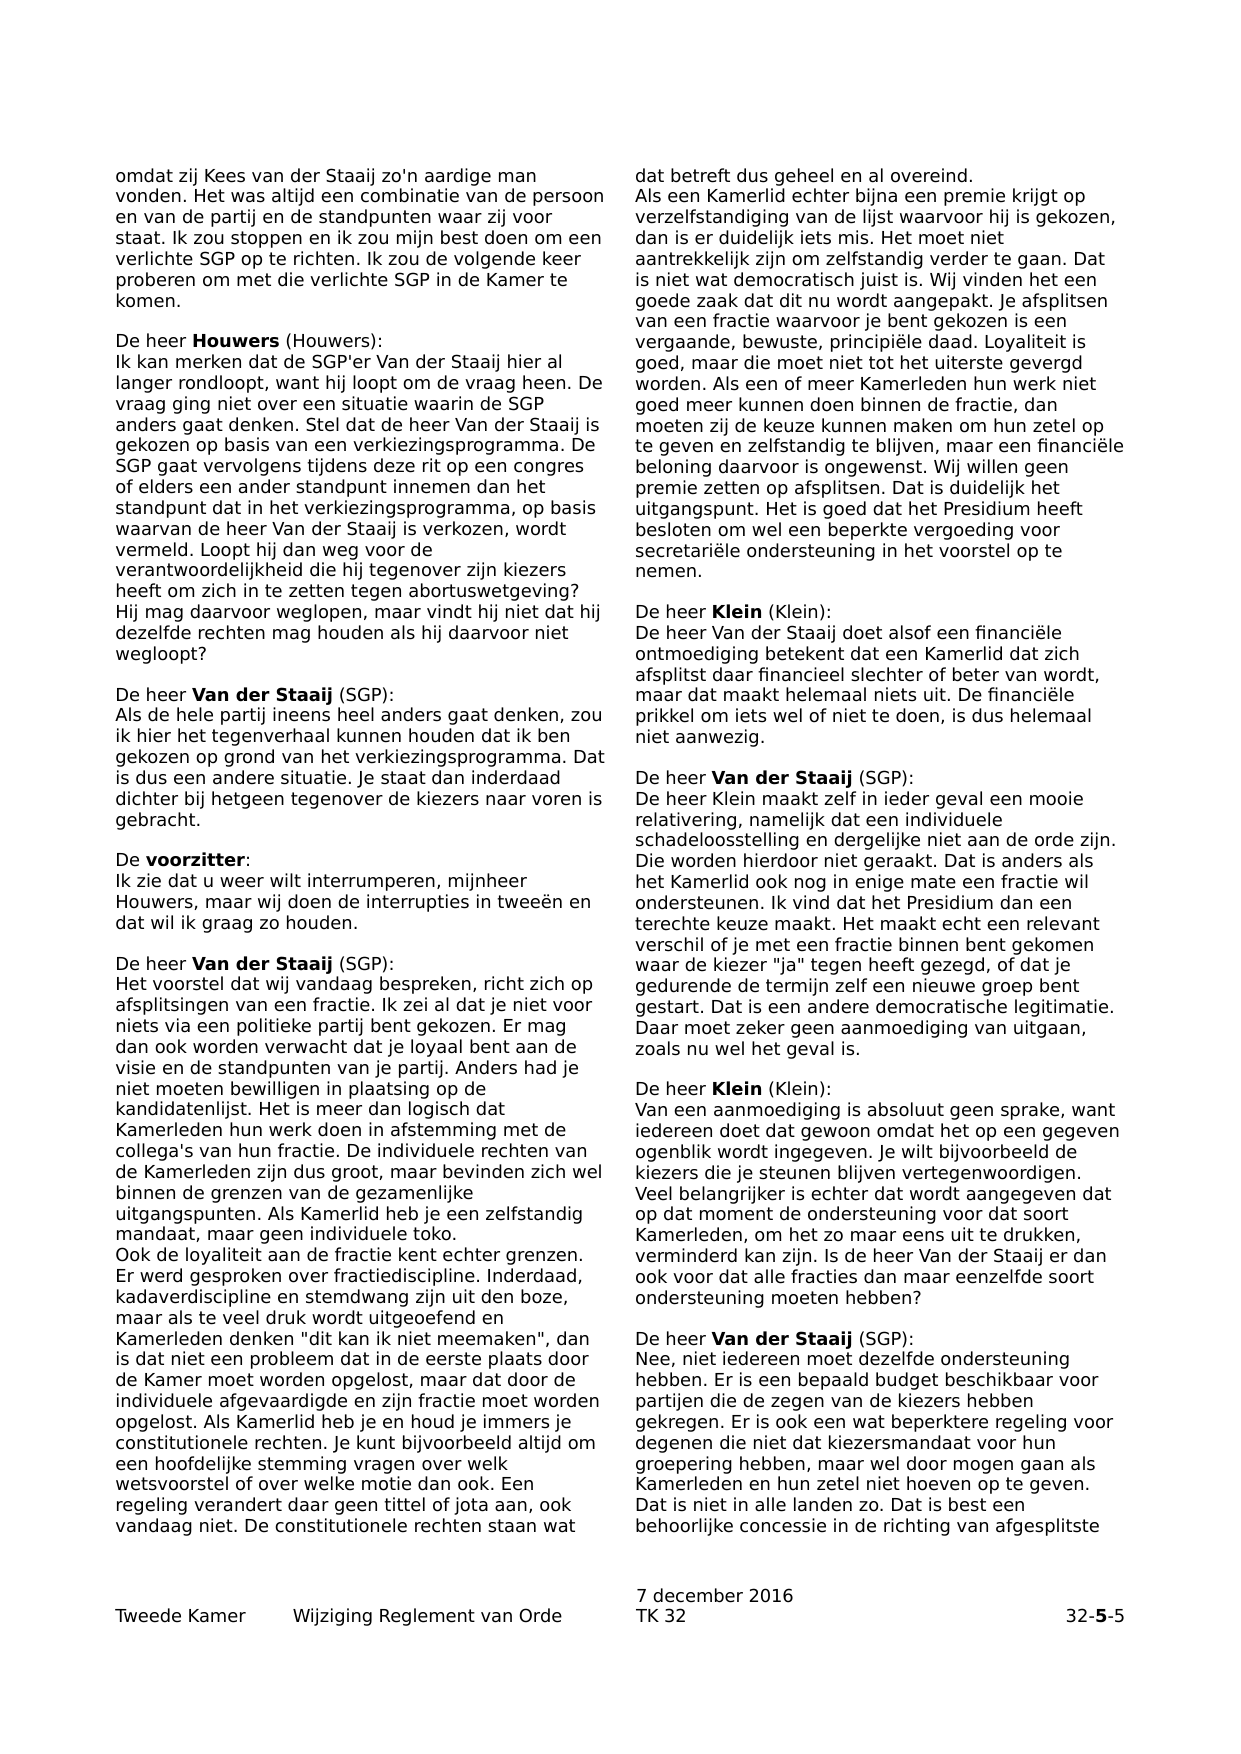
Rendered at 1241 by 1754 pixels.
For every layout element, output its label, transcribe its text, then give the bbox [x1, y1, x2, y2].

text De heer Van der Staaij doet alsof een financiële ontmoediging betekent dat een Kamerlid dat zich afsplitst daar financieel slechter of beter van wordt, maar dat maakt helemaal niets uit. De financiële prikkel om iets wel of niet te doen, is dus helemaal niet aanwezig. [635, 623, 1125, 748]
text De heer Klein (Klein): [635, 1079, 1125, 1100]
text Nee, niet iedereen moet dezelfde ondersteuning hebben. Er is een bepaald budget beschikbaar voor partijen die de zegen van de kiezers hebben gekregen. Er is ook een wat beperktere regeling voor degenen die niet dat kiezersmandaat voor hun groepering hebben, maar wel door mogen gaan als Kamerleden en hun zetel niet hoeven op te geven. Dat is niet in alle landen zo. Dat is best een behoorlijke concessie in de richting van afgesplitste [635, 1349, 1125, 1537]
text De heer Klein maakt zelf in ieder geval een mooie relativering, namelijk dat een individuele schadeloosstelling en dergelijke niet aan de orde zijn. Die worden hierdoor niet geraakt. Dat is anders als het Kamerlid ook nog in enige mate een fractie wil ondersteunen. Ik vind dat het Presidium dan een terechte keuze maakt. Het maakt echt een relevant verschil of je met een fractie binnen bent gekomen waar de kiezer "ja" tegen heeft gezegd, of dat je gedurende de termijn zelf een nieuwe groep bent gestart. Dat is een andere democratische legitimatie. Daar moet zeker geen aanmoediging van uitgaan, zoals nu wel het geval is. [635, 788, 1125, 1059]
text De heer Van der Staaij (SGP): [635, 768, 1125, 788]
text Ik kan merken dat de SGP'er Van der Staaij hier al langer rondloopt, want hij loopt om de vraag heen. De vraag ging niet over een situatie waarin de SGP anders gaat denken. Stel dat de heer Van der Staaij is gekozen op basis van een verkiezingsprogramma. De SGP gaat vervolgens tijdens deze rit op een congres of elders een ander standpunt innemen dan het standpunt dat in het verkiezingsprogramma, op basis waarvan de heer Van der Staaij is verkozen, wordt vermeld. Loopt hij dan weg voor de verantwoordelijkheid die hij tegenover zijn kiezers heeft om zich in te zetten tegen abortuswetgeving? Hij mag daarvoor weglopen, maar vindt hij niet dat hij dezelfde rechten mag houden als hij daarvoor niet wegloopt? [115, 352, 605, 664]
text De heer Van der Staaij (SGP): [635, 1328, 1125, 1349]
text Als een Kamerlid echter bijna een premie krijgt op verzelfstandiging van de lijst waarvoor hij is gekozen, dan is er duidelijk iets mis. Het moet niet aantrekkelijk zijn om zelfstandig verder te gaan. Dat is niet wat democratisch juist is. Wij vinden het een goede zaak dat dit nu wordt aangepakt. Je afsplitsen van een fractie waarvoor je bent gekozen is een vergaande, bewuste, principiële daad. Loyaliteit is goed, maar die moet niet tot het uiterste gevergd worden. Als een of meer Kamerleden hun werk niet goed meer kunnen doen binnen de fractie, dan moeten zij de keuze kunnen maken om hun zetel op te geven en zelfstandig te blijven, maar een financiële beloning daarvoor is ongewenst. Wij willen geen premie zetten op afsplitsen. Dat is duidelijk het uitgangspunt. Het is goed dat het Presidium heeft besloten om wel een beperkte vergoeding voor secretariële ondersteuning in het voorstel op te nemen. [635, 186, 1125, 582]
text De heer Klein (Klein): [635, 602, 1125, 623]
text De voorzitter: [115, 850, 605, 871]
text dat betreft dus geheel en al overeind. [635, 165, 1125, 186]
text Ook de loyaliteit aan de fractie kent echter grenzen. Er werd gesproken over fractiediscipline. Inderdaad, kadaverdiscipline en stemdwang zijn uit den boze, maar als te veel druk wordt uitgeoefend en Kamerleden denken "dit kan ik niet meemaken", dan is dat niet een probleem dat in de eerste plaats door de Kamer moet worden opgelost, maar dat door de individuele afgevaardigde en zijn fractie moet worden opgelost. Als Kamerlid heb je en houd je immers je constitutionele rechten. Je kunt bijvoorbeeld altijd om een hoofdelijke stemming vragen over welk wetsvoorstel of over welke motie dan ook. Een regeling verandert daar geen tittel of jota aan, ook vandaag niet. De constitutionele rechten staan wat [115, 1245, 605, 1537]
text Het voorstel dat wij vandaag bespreken, richt zich op afsplitsingen van een fractie. Ik zei al dat je niet voor niets via een politieke partij bent gekozen. Er mag dan ook worden verwacht dat je loyaal bent aan de visie en de standpunten van je partij. Anders had je niet moeten bewilligen in plaatsing op de kandidatenlijst. Het is meer dan logisch dat Kamerleden hun werk doen in afstemming met de collega's van hun fractie. De individuele rechten van de Kamerleden zijn dus groot, maar bevinden zich wel binnen de grenzen van de gezamenlijke uitgangspunten. Als Kamerlid heb je een zelfstandig mandaat, maar geen individuele toko. [115, 974, 605, 1245]
text Van een aanmoediging is absoluut geen sprake, want iedereen doet dat gewoon omdat het op een gegeven ogenblik wordt ingegeven. Je wilt bijvoorbeeld de kiezers die je steunen blijven vertegenwoordigen. Veel belangrijker is echter dat wordt aangegeven dat op dat moment de ondersteuning voor dat soort Kamerleden, om het zo maar eens uit te drukken, verminderd kan zijn. Is de heer Van der Staaij er dan ook voor dat alle fracties dan maar eenzelfde soort ondersteuning moeten hebben? [635, 1100, 1125, 1308]
text omdat zij Kees van der Staaij zo'n aardige man vonden. Het was altijd een combinatie van de persoon en van de partij en de standpunten waar zij voor staat. Ik zou stoppen en ik zou mijn best doen om een verlichte SGP op te richten. Ik zou de volgende keer proberen om met die verlichte SGP in de Kamer te komen. [115, 165, 605, 311]
text Als de hele partij ineens heel anders gaat denken, zou ik hier het tegenverhaal kunnen houden dat ik ben gekozen op grond van het verkiezingsprogramma. Dat is dus een andere situatie. Je staat dan inderdaad dichter bij hetgeen tegenover de kiezers naar voren is gebracht. [115, 705, 605, 830]
text De heer Van der Staaij (SGP): [115, 953, 605, 974]
text Ik zie dat u weer wilt interrumperen, mijnheer Houwers, maar wij doen de interrupties in tweeën en dat wil ik graag zo houden. [115, 871, 605, 933]
text De heer Houwers (Houwers): [115, 331, 605, 352]
text De heer Van der Staaij (SGP): [115, 684, 605, 705]
